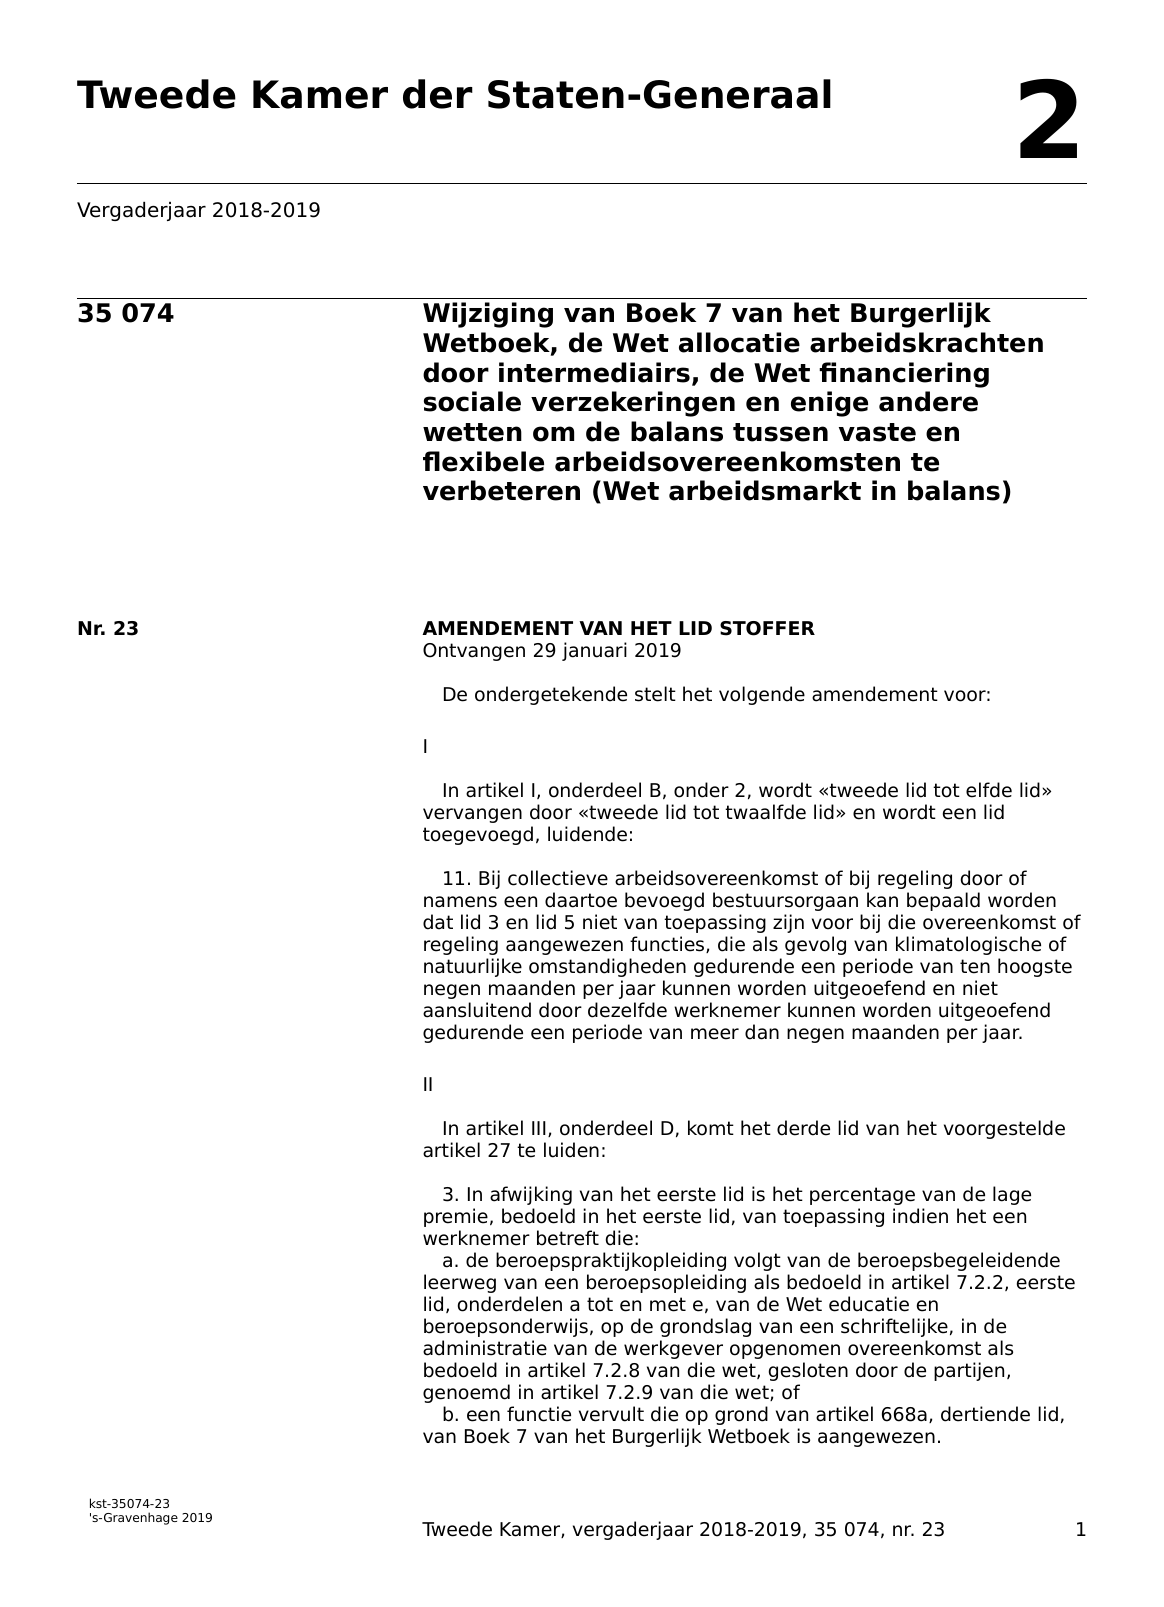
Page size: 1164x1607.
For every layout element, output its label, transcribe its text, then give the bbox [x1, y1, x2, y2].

text b. een functie vervult die op grond van artikel 668a, dertiende lid, van Boek 7 van het Burgerlijk Wetboek is aangewezen. [422, 1404, 1087, 1448]
text Ontvangen 29 januari 2019 [422, 640, 1087, 662]
subtitle II [422, 1074, 1087, 1096]
table_header Tweede Kamer der Staten-Generaal [77, 59, 886, 183]
subtitle I [422, 736, 1087, 758]
text 11. Bij collectieve arbeidsovereenkomst of bij regeling door of namens een daartoe bevoegd bestuursorgaan kan bepaald worden dat lid 3 en lid 5 niet van toepassing zijn voor bij die overeenkomst of regeling aangewezen functies, die als gevolg van klimatologische of natuurlijke omstandigheden gedurende een periode van ten hoogste negen maanden per jaar kunnen worden uitgeoefend en niet aansluitend door dezelfde werknemer kunnen worden uitgeoefend gedurende een periode van meer dan negen maanden per jaar. [422, 868, 1087, 1044]
text a. de beroepspraktijkopleiding volgt van de beroepsbegeleidende leerweg van een beroepsopleiding als bedoeld in artikel 7.2.2, eerste lid, onderdelen a tot en met e, van de Wet educatie en beroepsonderwijs, op de grondslag van een schriftelijke, in de administratie van de werkgever opgenomen overeenkomst als bedoeld in artikel 7.2.8 van die wet, gesloten door de partijen, genoemd in artikel 7.2.9 van die wet; of [422, 1250, 1087, 1404]
table_header 2 [886, 59, 1087, 183]
text kst-35074-23 [88, 1497, 323, 1511]
table_cell Vergaderjaar 2018-2019 [77, 184, 1087, 298]
text 3. In afwijking van het eerste lid is het percentage van de lage premie, bedoeld in het eerste lid, van toepassing indien het een werknemer betreft die: [422, 1184, 1087, 1250]
subtitle 35 074 Wijziging van Boek 7 van het Burgerlijk Wetboek, de Wet allocatie arbeidskrachten door intermediairs, de Wet financiering sociale verzekeringen en enige andere wetten om de balans tussen vaste en flexibele arbeidsovereenkomsten te verbeteren (Wet arbeidsmarkt in balans) [77, 299, 1087, 507]
text De ondergetekende stelt het volgende amendement voor: [422, 684, 1087, 706]
text In artikel III, onderdeel D, komt het derde lid van het voorgestelde artikel 27 te luiden: [422, 1118, 1087, 1162]
text 's-Gravenhage 2019 [88, 1511, 323, 1525]
subtitle Nr. 23 AMENDEMENT VAN HET LID STOFFER [77, 618, 1087, 640]
text In artikel I, onderdeel B, onder 2, wordt «tweede lid tot elfde lid» vervangen door «tweede lid tot twaalfde lid» en wordt een lid toegevoegd, luidende: [422, 780, 1087, 846]
